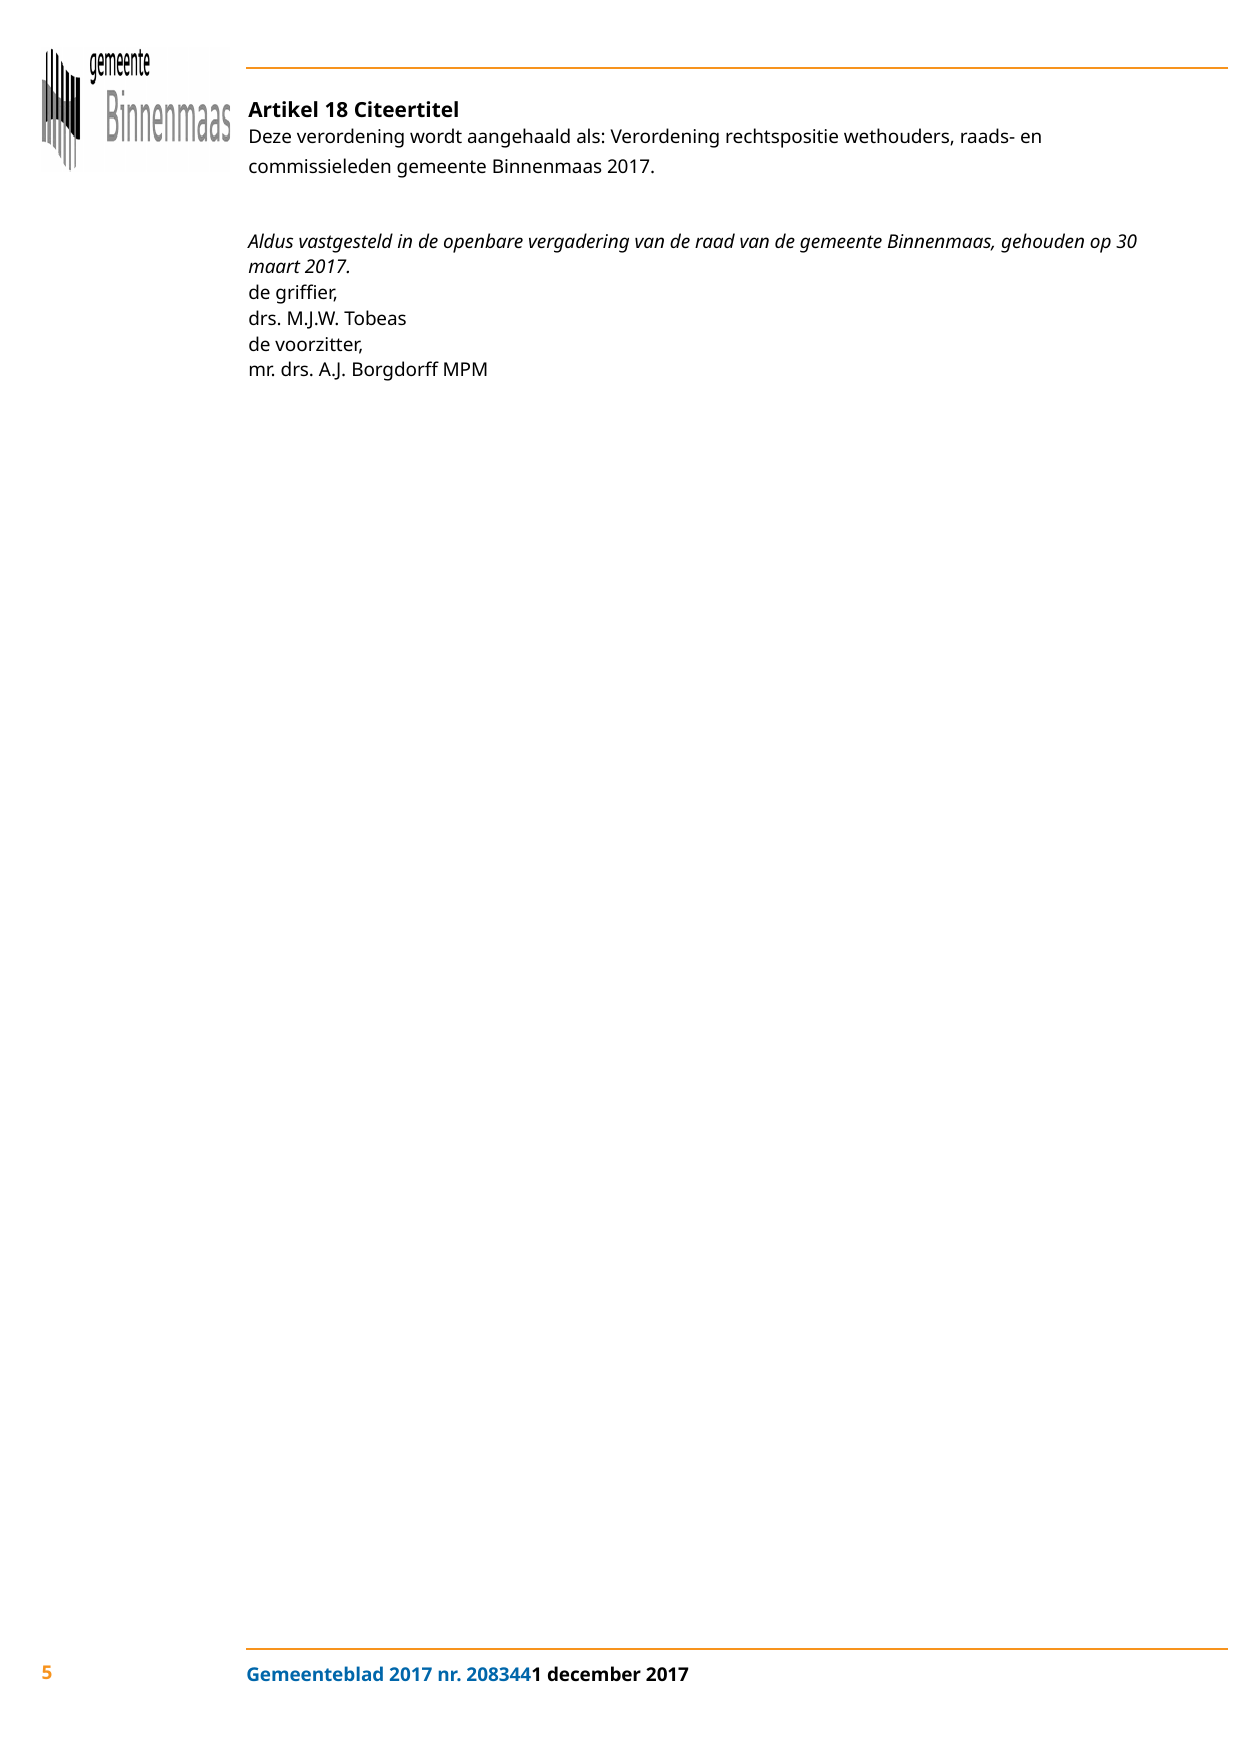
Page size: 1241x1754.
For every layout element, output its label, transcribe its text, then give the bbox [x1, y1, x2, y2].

text de griffier, [248, 279, 1152, 305]
text Artikel 18 Citeertitel [248, 95, 1152, 123]
picture [41, 47, 231, 172]
text mr. drs. A.J. Borgdorff MPM [248, 357, 1152, 382]
text Deze verordening wordt aangehaald als: Verordening rechtspositie wethouders, raads- en commissieleden gemeente Binnenmaas 2017. [248, 123, 1152, 178]
text drs. M.J.W. Tobeas [248, 305, 1152, 331]
text Aldus vastgesteld in de openbare vergadering van de raad van de gemeente Binnenmaas, gehouden op 30 maart 2017. [248, 228, 1152, 279]
text de voorzitter, [248, 331, 1152, 357]
